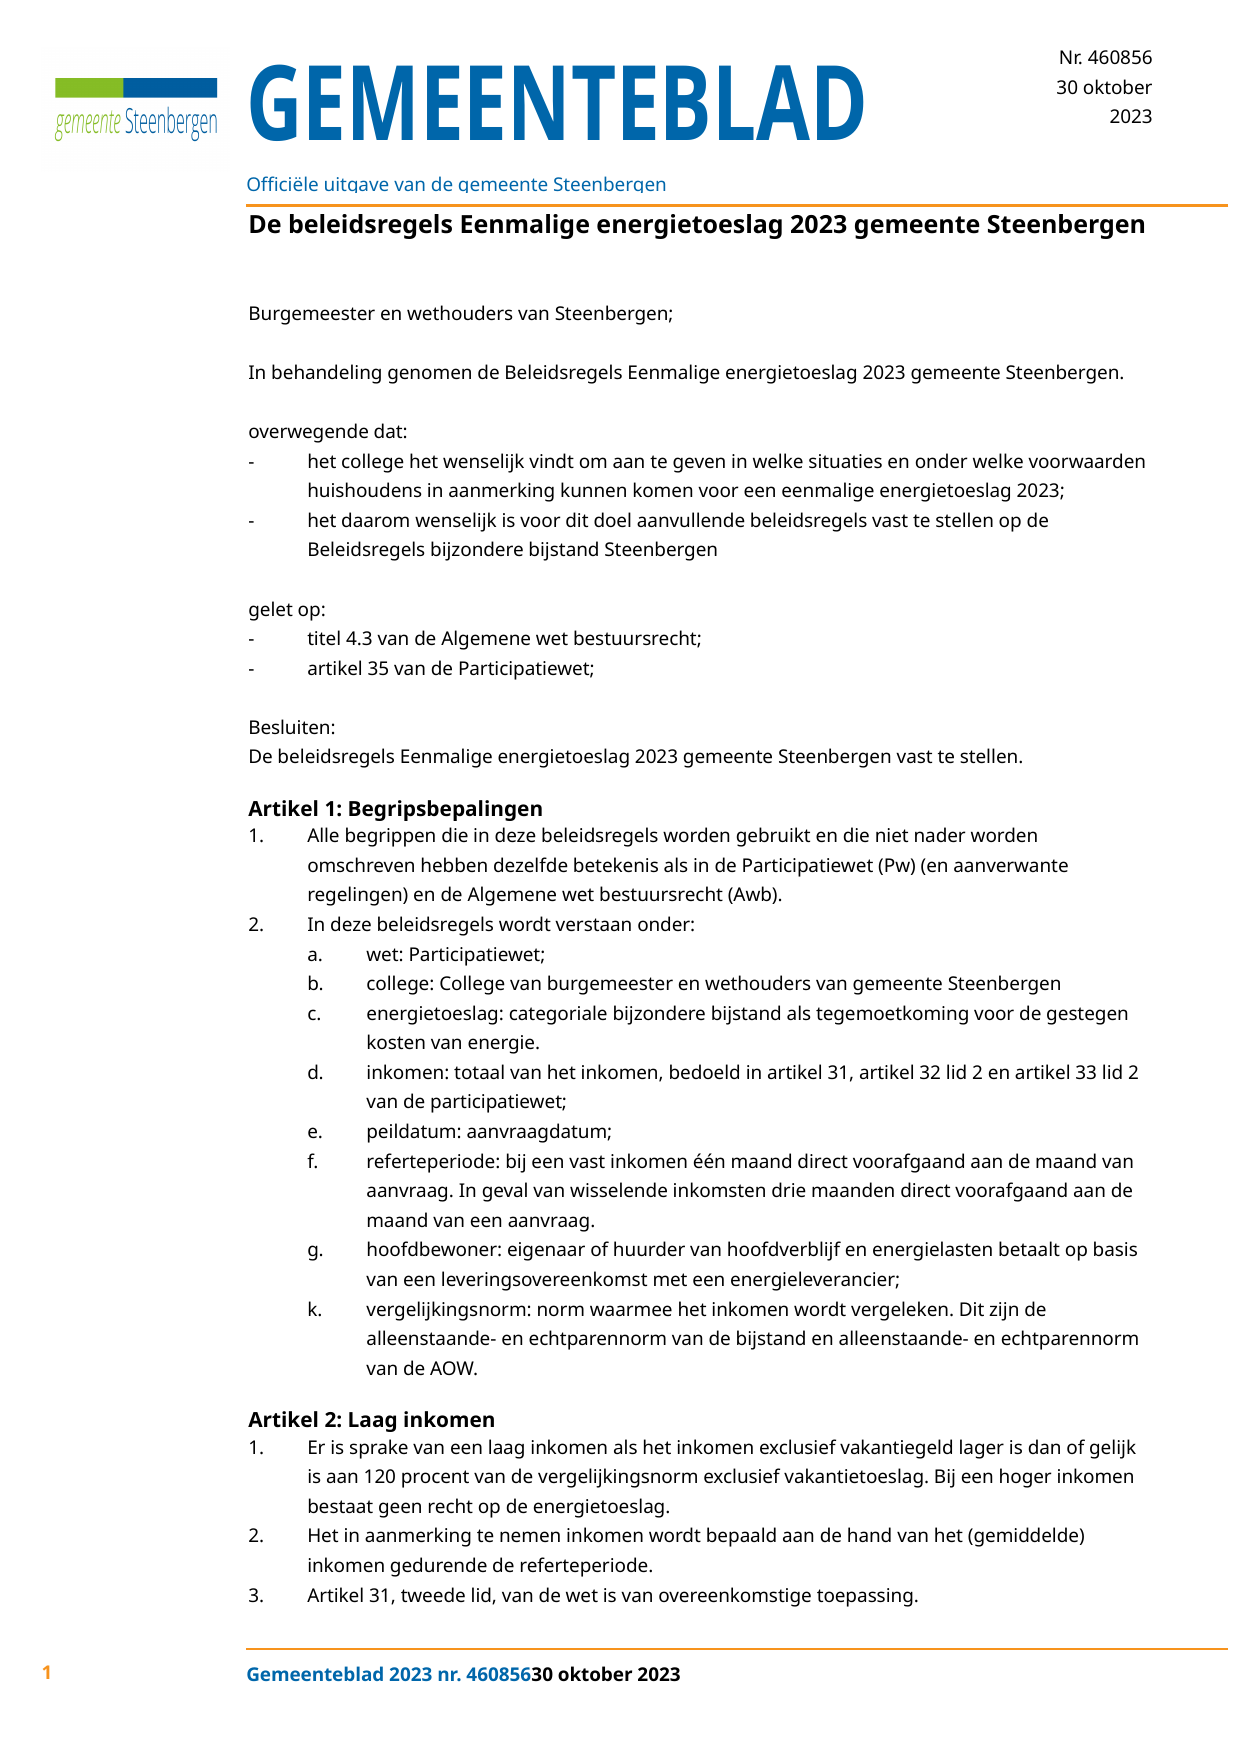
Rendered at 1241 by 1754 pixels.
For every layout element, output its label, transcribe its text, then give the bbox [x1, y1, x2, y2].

text overwegende dat: [248, 418, 1152, 444]
list college: College van burgemeester en wethouders van gemeente Steenbergen [307, 970, 1152, 996]
text Burgemeester en wethouders van Steenbergen; [248, 300, 1152, 326]
list vergelijkingsnorm: norm waarmee het inkomen wordt vergeleken. Dit zijn de alleenstaande- en echtparennorm van de bijstand en alleenstaande- en echtparennorm van de AOW. [307, 1296, 1152, 1381]
list het college het wenselijk vindt om aan te geven in welke situaties en onder welke voorwaarden huishoudens in aanmerking kunnen komen voor een eenmalige energietoeslag 2023; [248, 448, 1152, 503]
list inkomen: totaal van het inkomen, bedoeld in artikel 31, artikel 32 lid 2 en artikel 33 lid 2 van de participatiewet; [307, 1059, 1152, 1114]
list In deze beleidsregels wordt verstaan onder: [248, 911, 1152, 937]
text Artikel 2: Laag inkomen [248, 1405, 1152, 1434]
text De beleidsregels Eenmalige energietoeslag 2023 gemeente Steenbergen [248, 207, 1152, 241]
picture [41, 47, 231, 172]
list artikel 35 van de Participatiewet; [248, 655, 1152, 681]
list energietoeslag: categoriale bijzondere bijstand als tegemoetkoming voor de gestegen kosten van energie. [307, 1000, 1152, 1055]
text In behandeling genomen de Beleidsregels Eenmalige energietoeslag 2023 gemeente Steenbergen. [248, 359, 1152, 385]
list Artikel 31, tweede lid, van de wet is van overeenkomstige toepassing. [248, 1582, 1152, 1607]
list peildatum: aanvraagdatum; [307, 1118, 1152, 1144]
text gelet op: [248, 596, 1152, 621]
list hoofdbewoner: eigenaar of huurder van hoofdverblijf en energielasten betaalt op basis van een leveringsovereenkomst met een energieleverancier; [307, 1237, 1152, 1292]
text Besluiten: [248, 714, 1152, 740]
list Alle begrippen die in deze beleidsregels worden gebruikt en die niet nader worden omschreven hebben dezelfde betekenis als in de Participatiewet (Pw) (en aanverwante regelingen) en de Algemene wet bestuursrecht (Awb). [248, 822, 1152, 907]
list referteperiode: bij een vast inkomen één maand direct voorafgaand aan de maand van aanvraag. In geval van wisselende inkomsten drie maanden direct voorafgaand aan de maand van een aanvraag. [307, 1148, 1152, 1233]
text De beleidsregels Eenmalige energietoeslag 2023 gemeente Steenbergen vast te stellen. [248, 744, 1152, 769]
text Artikel 1: Begripsbepalingen [248, 794, 1152, 822]
list Er is sprake van een laag inkomen als het inkomen exclusief vakantiegeld lager is dan of gelijk is aan 120 procent van de vergelijkingsnorm exclusief vakantietoeslag. Bij een hoger inkomen bestaat geen recht op de energietoeslag. [248, 1434, 1152, 1519]
list Het in aanmerking te nemen inkomen wordt bepaald aan de hand van het (gemiddelde) inkomen gedurende de referteperiode. [248, 1523, 1152, 1578]
list titel 4.3 van de Algemene wet bestuursrecht; [248, 625, 1152, 651]
list het daarom wenselijk is voor dit doel aanvullende beleidsregels vast te stellen op de Beleidsregels bijzondere bijstand Steenbergen [248, 507, 1152, 562]
list wet: Participatiewet; [307, 941, 1152, 967]
